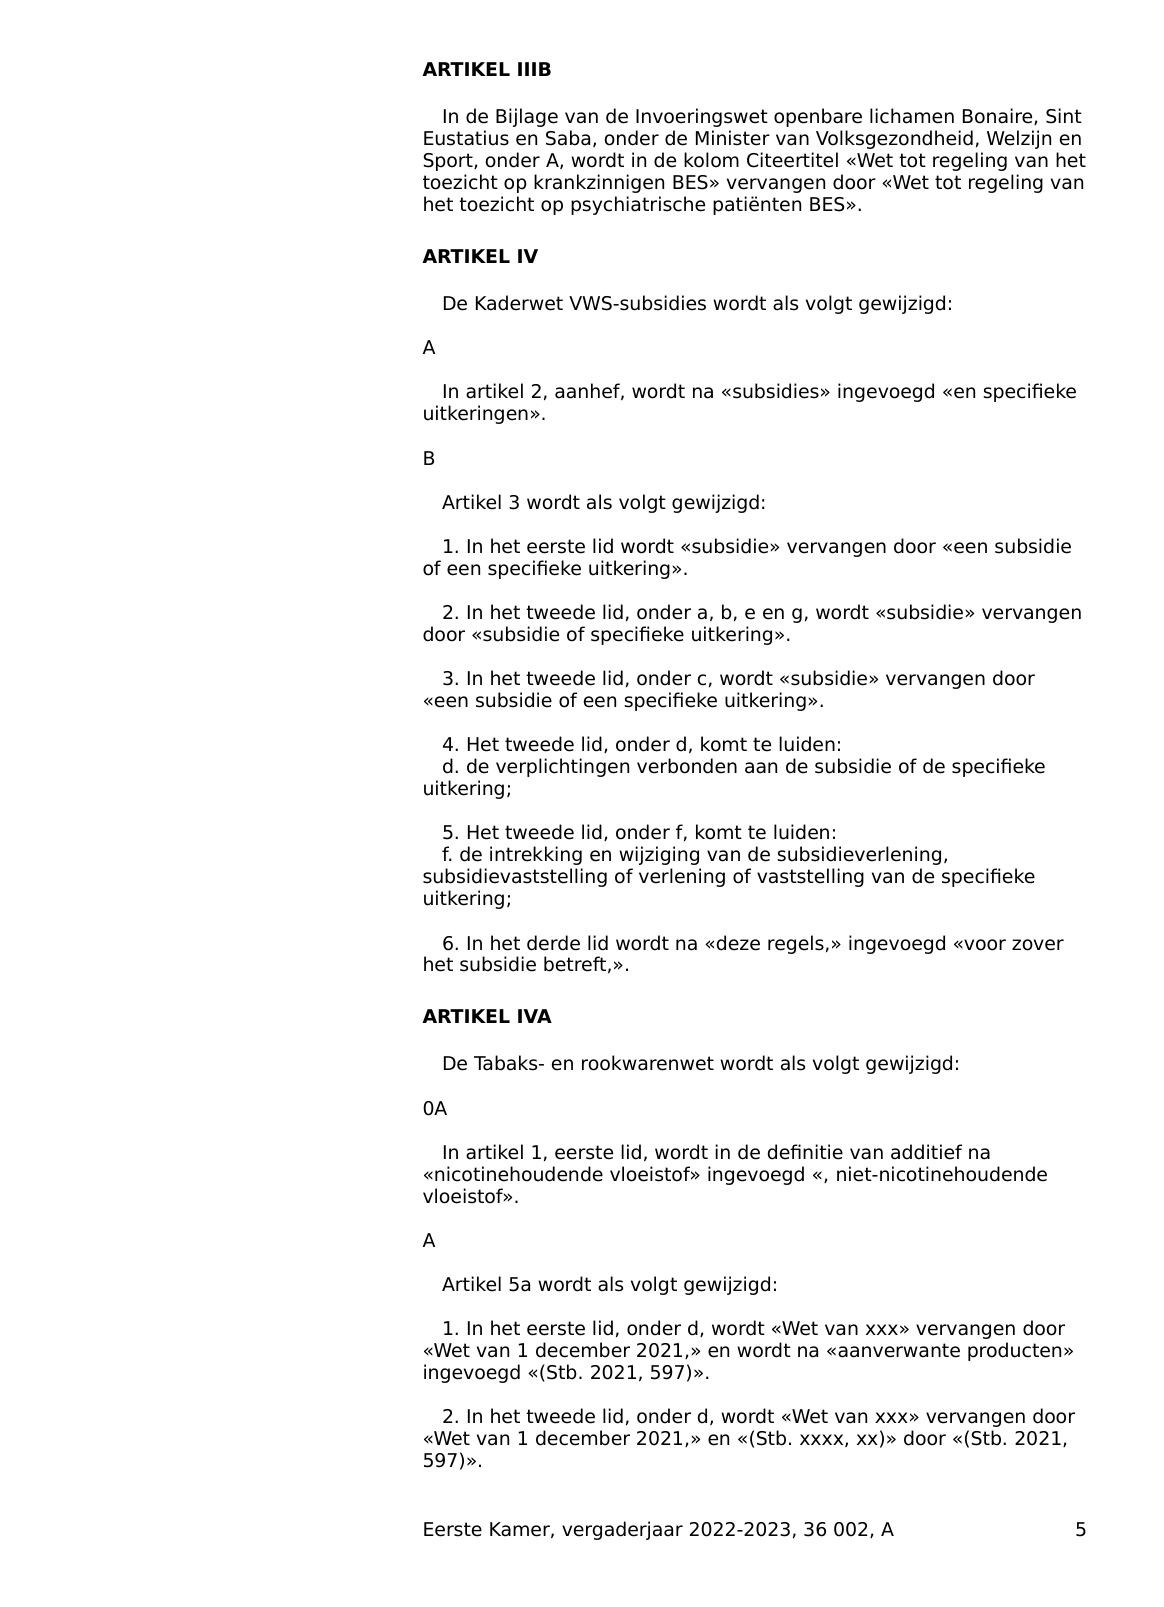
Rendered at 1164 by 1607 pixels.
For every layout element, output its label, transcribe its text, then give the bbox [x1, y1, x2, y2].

text Artikel 3 wordt als volgt gewijzigd: [422, 492, 1087, 513]
text 1. In het eerste lid wordt «subsidie» vervangen door «een subsidie of een specifieke uitkering». [422, 536, 1087, 580]
text In artikel 2, aanhef, wordt na «subsidies» ingevoegd «en specifieke uitkeringen». [422, 381, 1087, 425]
text In artikel 1, eerste lid, wordt in de definitie van additief na «nicotinehoudende vloeistof» ingevoegd «, niet-nicotinehoudende vloeistof». [422, 1142, 1087, 1208]
text 2. In het tweede lid, onder a, b, e en g, wordt «subsidie» vervangen door «subsidie of specifieke uitkering». [422, 602, 1087, 646]
text 6. In het derde lid wordt na «deze regels,» ingevoegd «voor zover het subsidie betreft,». [422, 932, 1087, 976]
text Artikel 5a wordt als volgt gewijzigd: [422, 1274, 1087, 1296]
subtitle ARTIKEL IVA [422, 1006, 1087, 1028]
text 2. In het tweede lid, onder d, wordt «Wet van xxx» vervangen door «Wet van 1 december 2021,» en «(Stb. xxxx, xx)» door «(Stb. 2021, 597)». [422, 1406, 1087, 1472]
text 3. In het tweede lid, onder c, wordt «subsidie» vervangen door «een subsidie of een specifieke uitkering». [422, 668, 1087, 712]
text A [422, 1230, 1087, 1252]
text 1. In het eerste lid, onder d, wordt «Wet van xxx» vervangen door «Wet van 1 december 2021,» en wordt na «aanverwante producten» ingevoegd «(Stb. 2021, 597)». [422, 1318, 1087, 1384]
text f. de intrekking en wijziging van de subsidieverlening, subsidievaststelling of verlening of vaststelling van de specifieke uitkering; [422, 844, 1087, 910]
subtitle ARTIKEL IV [422, 246, 1087, 268]
text B [422, 447, 1087, 469]
subtitle ARTIKEL IIIB [422, 59, 1087, 81]
text De Kaderwet VWS-subsidies wordt als volgt gewijzigd: [422, 293, 1087, 315]
text In de Bijlage van de Invoeringswet openbare lichamen Bonaire, Sint Eustatius en Saba, onder de Minister van Volksgezondheid, Welzijn en Sport, onder A, wordt in de kolom Citeertitel «Wet tot regeling van het toezicht op krankzinnigen BES» vervangen door «Wet tot regeling van het toezicht op psychiatrische patiënten BES». [422, 106, 1087, 216]
text 4. Het tweede lid, onder d, komt te luiden: [422, 734, 1087, 756]
text d. de verplichtingen verbonden aan de subsidie of de specifieke uitkering; [422, 756, 1087, 800]
text 0A [422, 1097, 1087, 1119]
text A [422, 337, 1087, 359]
text 5. Het tweede lid, onder f, komt te luiden: [422, 822, 1087, 844]
text De Tabaks- en rookwarenwet wordt als volgt gewijzigd: [422, 1053, 1087, 1075]
